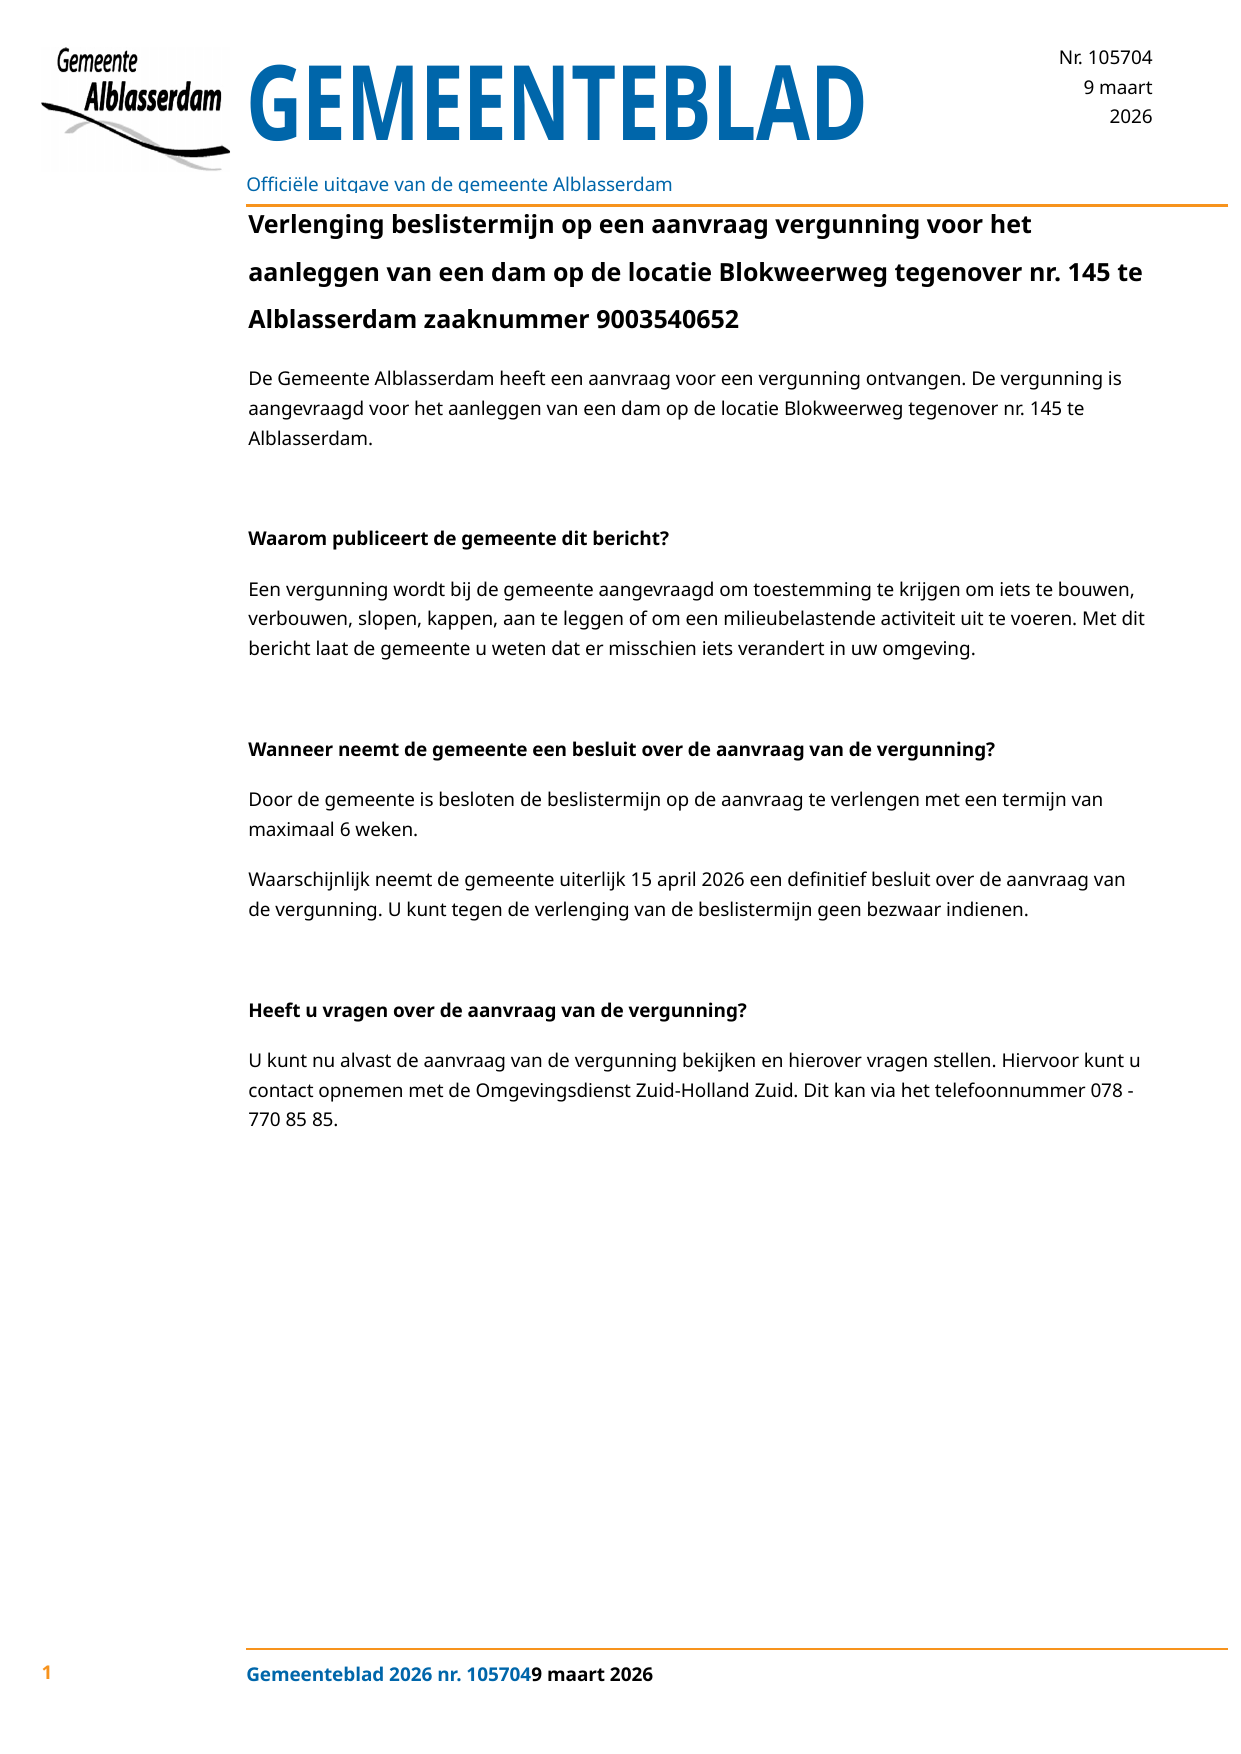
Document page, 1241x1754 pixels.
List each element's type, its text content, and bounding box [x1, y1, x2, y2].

text Wanneer neemt de gemeente een besluit over de aanvraag van de vergunning? [248, 736, 1152, 762]
text Verlenging beslistermijn op een aanvraag vergunning voor het aanleggen van een dam op de locatie Blokweerweg tegenover nr. 145 te Alblasserdam zaaknummer 9003540652 [248, 207, 1152, 336]
text Waarschijnlijk neemt de gemeente uiterlijk 15 april 2026 een definitief besluit over de aanvraag van de vergunning. U kunt tegen de verlenging van de beslistermijn geen bezwaar indienen. [248, 866, 1152, 922]
text Door de gemeente is besloten de beslistermijn op de aanvraag te verlengen met een termijn van maximaal 6 weken. [248, 786, 1152, 842]
text Een vergunning wordt bij de gemeente aangevraagd om toestemming te krijgen om iets te bouwen, verbouwen, slopen, kappen, aan te leggen of om een milieubelastende activiteit uit te voeren. Met dit bericht laat de gemeente u weten dat er misschien iets verandert in uw omgeving. [248, 576, 1152, 661]
text Waarom publiceert de gemeente dit bericht? [248, 526, 1152, 551]
text U kunt nu alvast de aanvraag van de vergunning bekijken en hierover vragen stellen. Hiervoor kunt u contact opnemen met de Omgevingsdienst Zuid-Holland Zuid. Dit kan via het telefoonnummer 078 - 770 85 85. [248, 1047, 1152, 1132]
picture [41, 47, 231, 172]
text De Gemeente Alblasserdam heeft een aanvraag voor een vergunning ontvangen. De vergunning is aangevraagd voor het aanleggen van een dam op de locatie Blokweerweg tegenover nr. 145 te Alblasserdam. [248, 366, 1152, 450]
text Heeft u vragen over de aanvraag van de vergunning? [248, 997, 1152, 1022]
